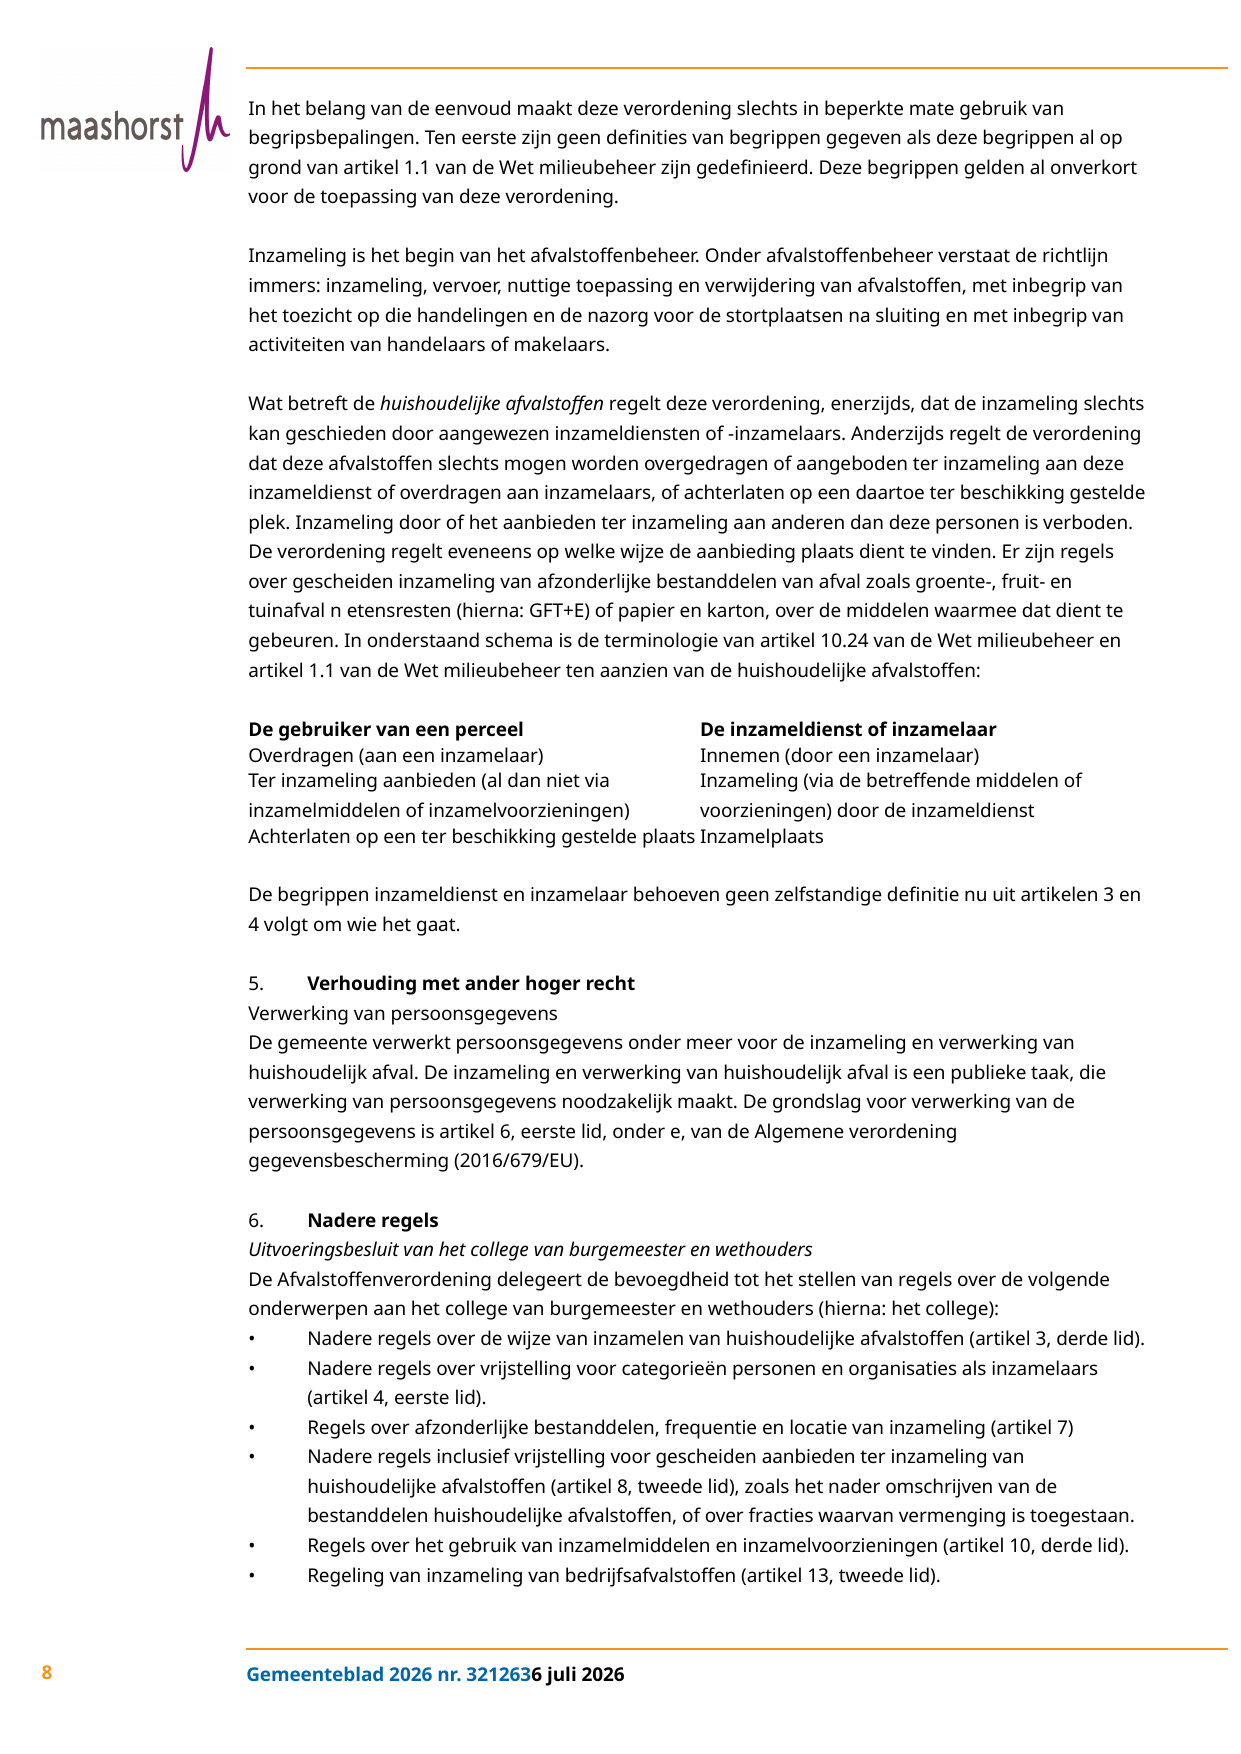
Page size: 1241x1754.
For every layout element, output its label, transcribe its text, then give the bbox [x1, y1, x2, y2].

list Regels over het gebruik van inzamelmiddelen en inzamelvoorzieningen (artikel 10, derde lid). [248, 1532, 1152, 1558]
list Nadere regels over de wijze van inzamelen van huishoudelijke afvalstoffen (artikel 3, derde lid). [248, 1325, 1152, 1351]
list Nadere regels inclusief vrijstelling voor gescheiden aanbieden ter inzameling van huishoudelijke afvalstoffen (artikel 8, tweede lid), zoals het nader omschrijven van de bestanddelen huishoudelijke afvalstoffen, of over fracties waarvan vermenging is toegestaan. [248, 1443, 1152, 1528]
table_header De gebruiker van een perceel [248, 716, 700, 742]
list Regels over afzonderlijke bestanddelen, frequentie en locatie van inzameling (artikel 7) [248, 1414, 1152, 1440]
text In het belang van de eenvoud maakt deze verordening slechts in beperkte mate gebruik van begripsbepalingen. Ten eerste zijn geen definities van begrippen gegeven als deze begrippen al op grond van artikel 1.1 van de Wet milieubeheer zijn gedefinieerd. Deze begrippen gelden al onverkort voor de toepassing van deze verordening. [248, 95, 1152, 209]
table_cell Innemen (door een inzamelaar) [700, 742, 1152, 768]
list Nadere regels over vrijstelling voor categorieën personen en organisaties als inzamelaars (artikel 4, eerste lid). [248, 1355, 1152, 1410]
table_cell Achterlaten op een ter beschikking gestelde plaats [248, 823, 700, 849]
table_cell Inzameling (via de betreffende middelen of voorzieningen) door de inzameldienst [700, 768, 1152, 823]
list Nadere regels [248, 1207, 1152, 1233]
text De gemeente verwerkt persoonsgegevens onder meer voor de inzameling en verwerking van huishoudelijk afval. De inzameling en verwerking van huishoudelijk afval is een publieke taak, die verwerking van persoonsgegevens noodzakelijk maakt. De grondslag voor verwerking van de persoonsgegevens is artikel 6, eerste lid, onder e, van de Algemene verordening gegevensbescherming (2016/679/EU). [248, 1029, 1152, 1173]
table_cell Overdragen (aan een inzamelaar) [248, 742, 700, 768]
table_cell Inzamelplaats [700, 823, 1152, 849]
text Uitvoeringsbesluit van het college van burgemeester en wethouders [248, 1236, 1152, 1262]
text Verwerking van persoonsgegevens [248, 1000, 1152, 1026]
text Wat betreft de huishoudelijke afvalstoffen regelt deze verordening, enerzijds, dat de inzameling slechts kan geschieden door aangewezen inzameldiensten of -inzamelaars. Anderzijds regelt de verordening dat deze afvalstoffen slechts mogen worden overgedragen of aangeboden ter inzameling aan deze inzameldienst of overdragen aan inzamelaars, of achterlaten op een daartoe ter beschikking gestelde plek. Inzameling door of het aanbieden ter inzameling aan anderen dan deze personen is verboden. De verordening regelt eveneens op welke wijze de aanbieding plaats dient te vinden. Er zijn regels over gescheiden inzameling van afzonderlijke bestanddelen van afval zoals groente-, fruit- en tuinafval n etensresten (hierna: GFT+E) of papier en karton, over de middelen waarmee dat dient te gebeuren. In onderstaand schema is de terminologie van artikel 10.24 van de Wet milieubeheer en artikel 1.1 van de Wet milieubeheer ten aanzien van de huishoudelijke afvalstoffen: [248, 391, 1152, 683]
table_header De inzameldienst of inzamelaar [700, 716, 1152, 742]
text De Afvalstoffenverordening delegeert de bevoegdheid tot het stellen van regels over de volgende onderwerpen aan het college van burgemeester en wethouders (hierna: het college): [248, 1266, 1152, 1321]
picture [41, 47, 231, 172]
text Inzameling is het begin van het afvalstoffenbeheer. Onder afvalstoffenbeheer verstaat de richtlijn immers: inzameling, vervoer, nuttige toepassing en verwijdering van afvalstoffen, met inbegrip van het toezicht op die handelingen en de nazorg voor de stortplaatsen na sluiting en met inbegrip van activiteiten van handelaars of makelaars. [248, 243, 1152, 357]
list Regeling van inzameling van bedrijfsafvalstoffen (artikel 13, tweede lid). [248, 1562, 1152, 1588]
table_cell Ter inzameling aanbieden (al dan niet via inzamelmiddelen of inzamelvoorzieningen) [248, 768, 700, 823]
list Verhouding met ander hoger recht [248, 970, 1152, 996]
text De begrippen inzameldienst en inzamelaar behoeven geen zelfstandige definitie nu uit artikelen 3 en 4 volgt om wie het gaat. [248, 881, 1152, 937]
